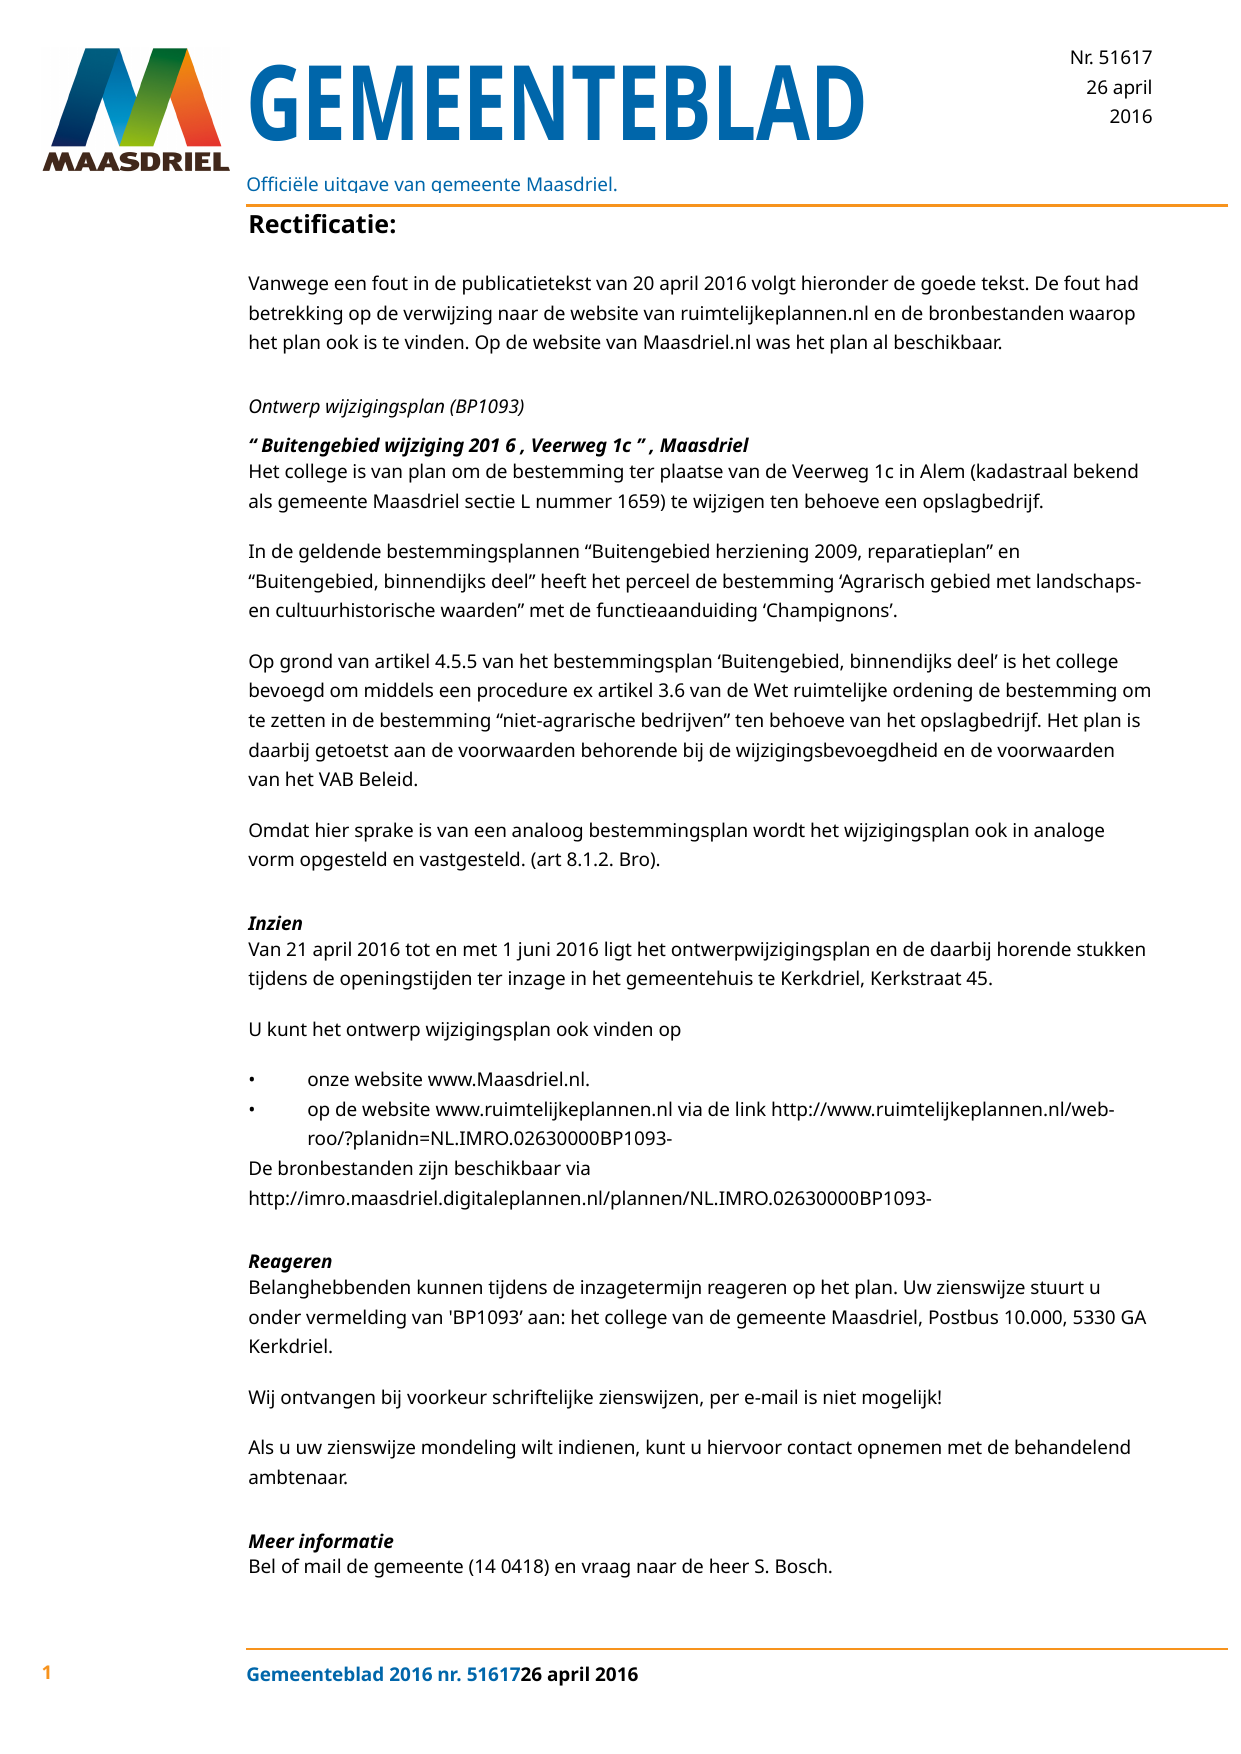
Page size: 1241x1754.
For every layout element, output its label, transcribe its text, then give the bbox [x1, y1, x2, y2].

text Inzien [248, 910, 1152, 936]
text Als u uw zienswijze mondeling wilt indienen, kunt u hiervoor contact opnemen met de behandelend ambtenaar. [248, 1434, 1152, 1490]
text Bel of mail de gemeente (14 0418) en vraag naar de heer S. Bosch. [248, 1554, 1152, 1579]
text Omdat hier sprake is van een analoog bestemmingsplan wordt het wijzigingsplan ook in analoge vorm opgesteld en vastgesteld. (art 8.1.2. Bro). [248, 817, 1152, 872]
text Van 21 april 2016 tot en met 1 juni 2016 ligt het ontwerpwijzigingsplan en de daarbij horende stukken tijdens de openingstijden ter inzage in het gemeentehuis te Kerkdriel, Kerkstraat 45. [248, 936, 1152, 991]
text Belanghebbenden kunnen tijdens de inzagetermijn reageren op het plan. Uw zienswijze stuurt u onder vermelding van 'BP1093’ aan: het college van de gemeente Maasdriel, Postbus 10.000, 5330 GA Kerkdriel. [248, 1274, 1152, 1359]
text Ontwerp wijzigingsplan (BP1093) [248, 393, 1152, 419]
text Op grond van artikel 4.5.5 van het bestemmingsplan ‘Buitengebied, binnendijks deel’ is het college bevoegd om middels een procedure ex artikel 3.6 van de Wet ruimtelijke ordening de bestemming om te zetten in de bestemming “niet-agrarische bedrijven” ten behoeve van het opslagbedrijf. Het plan is daarbij getoetst aan de voorwaarden behorende bij de wijzigingsbevoegdheid en de voorwaarden van het VAB Beleid. [248, 648, 1152, 792]
list op de website www.ruimtelijkeplannen.nl via de link http://www.ruimtelijkeplannen.nl/web-roo/?planidn=NL.IMRO.02630000BP1093- [248, 1096, 1152, 1151]
text Vanwege een fout in de publicatietekst van 20 april 2016 volgt hieronder de goede tekst. De fout had betrekking op de verwijzing naar de website van ruimtelijkeplannen.nl en de bronbestanden waarop het plan ook is te vinden. Op de website van Maasdriel.nl was het plan al beschikbaar. [248, 270, 1152, 355]
list onze website www.Maasdriel.nl. [248, 1066, 1152, 1092]
text De bronbestanden zijn beschikbaar via http://imro.maasdriel.digitaleplannen.nl/plannen/NL.IMRO.02630000BP1093- [248, 1155, 1152, 1211]
text In de geldende bestemmingsplannen “Buitengebied herziening 2009, reparatieplan” en “Buitengebied, binnendijks deel” heeft het perceel de bestemming ‘Agrarisch gebied met landschaps- en cultuurhistorische waarden” met de functieaanduiding ‘Champignons’. [248, 538, 1152, 623]
text Meer informatie [248, 1528, 1152, 1554]
picture [41, 47, 231, 172]
text Reageren [248, 1249, 1152, 1274]
text “ Buitengebied wijziging 201 6 , Veerweg 1c ” , Maasdriel [248, 433, 1152, 458]
text Rectificatie: [248, 207, 1152, 241]
text U kunt het ontwerp wijzigingsplan ook vinden op [248, 1016, 1152, 1042]
text Het college is van plan om de bestemming ter plaatse van de Veerweg 1c in Alem (kadastraal bekend als gemeente Maasdriel sectie L nummer 1659) te wijzigen ten behoeve een opslagbedrijf. [248, 458, 1152, 514]
text Wij ontvangen bij voorkeur schriftelijke zienswijzen, per e-mail is niet mogelijk! [248, 1384, 1152, 1410]
